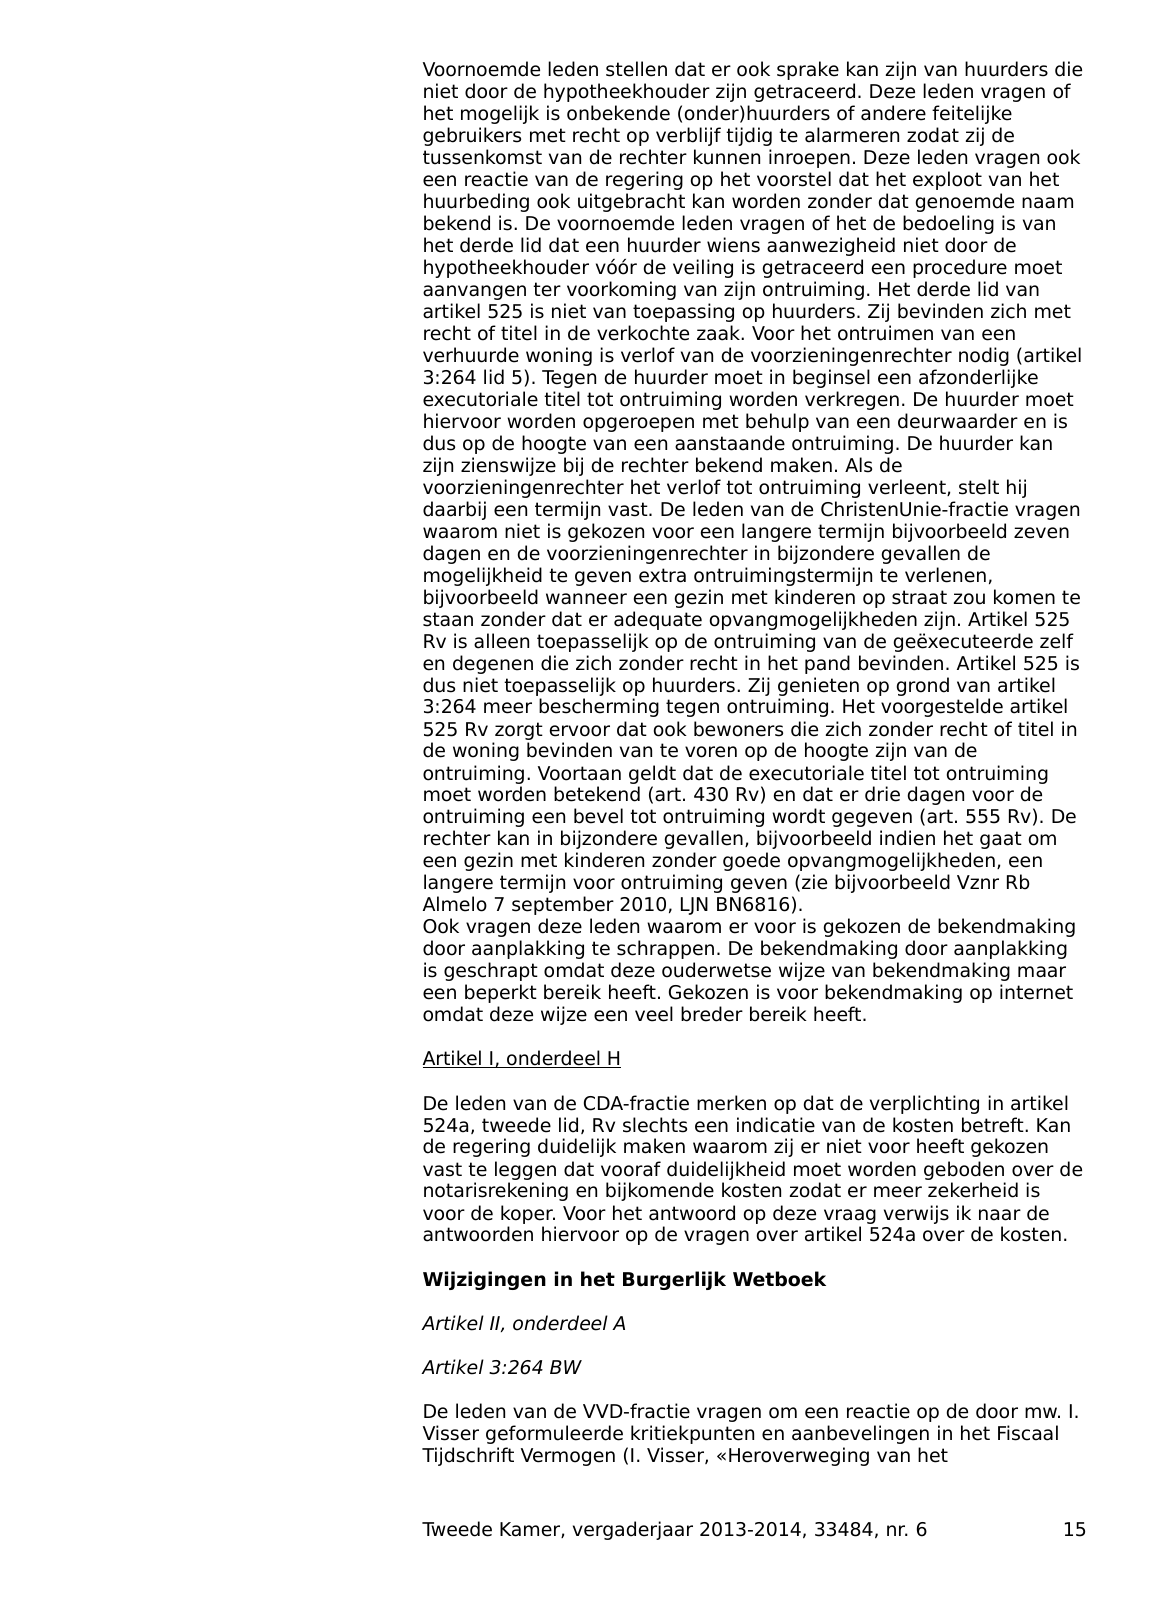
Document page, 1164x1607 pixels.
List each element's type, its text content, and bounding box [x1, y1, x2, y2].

subtitle Wijzigingen in het Burgerlijk Wetboek [422, 1268, 1087, 1291]
text De leden van de VVD-fractie vragen om een reactie op de door mw. I. Visser geformuleerde kritiekpunten en aanbevelingen in het Fiscaal Tijdschrift Vermogen (I. Visser, «Heroverweging van het [422, 1401, 1087, 1467]
text Voornoemde leden stellen dat er ook sprake kan zijn van huurders die niet door de hypotheekhouder zijn getraceerd. Deze leden vragen of het mogelijk is onbekende (onder)huurders of andere feitelijke gebruikers met recht op verblijf tijdig te alarmeren zodat zij de tussenkomst van de rechter kunnen inroepen. Deze leden vragen ook een reactie van de regering op het voorstel dat het exploot van het huurbeding ook uitgebracht kan worden zonder dat genoemde naam bekend is. De voornoemde leden vragen of het de bedoeling is van het derde lid dat een huurder wiens aanwezigheid niet door de hypotheekhouder vóór de veiling is getraceerd een procedure moet aanvangen ter voorkoming van zijn ontruiming. Het derde lid van artikel 525 is niet van toepassing op huurders. Zij bevinden zich met recht of titel in de verkochte zaak. Voor het ontruimen van een verhuurde woning is verlof van de voorzieningenrechter nodig (artikel 3:264 lid 5). Tegen de huurder moet in beginsel een afzonderlijke executoriale titel tot ontruiming worden verkregen. De huurder moet hiervoor worden opgeroepen met behulp van een deurwaarder en is dus op de hoogte van een aanstaande ontruiming. De huurder kan zijn zienswijze bij de rechter bekend maken. Als de voorzieningenrechter het verlof tot ontruiming verleent, stelt hij daarbij een termijn vast. De leden van de ChristenUnie-fractie vragen waarom niet is gekozen voor een langere termijn bijvoorbeeld zeven dagen en de voorzieningenrechter in bijzondere gevallen de mogelijkheid te geven extra ontruimingstermijn te verlenen, bijvoorbeeld wanneer een gezin met kinderen op straat zou komen te staan zonder dat er adequate opvangmogelijkheden zijn. Artikel 525 Rv is alleen toepasselijk op de ontruiming van de geëxecuteerde zelf en degenen die zich zonder recht in het pand bevinden. Artikel 525 is dus niet toepasselijk op huurders. Zij genieten op grond van artikel 3:264 meer bescherming tegen ontruiming. Het voorgestelde artikel 525 Rv zorgt ervoor dat ook bewoners die zich zonder recht of titel in de woning bevinden van te voren op de hoogte zijn van de ontruiming. Voortaan geldt dat de executoriale titel tot ontruiming moet worden betekend (art. 430 Rv) en dat er drie dagen voor de ontruiming een bevel tot ontruiming wordt gegeven (art. 555 Rv). De rechter kan in bijzondere gevallen, bijvoorbeeld indien het gaat om een gezin met kinderen zonder goede opvangmogelijkheden, een langere termijn voor ontruiming geven (zie bijvoorbeeld Vznr Rb Almelo 7 september 2010, LJN BN6816). [422, 59, 1087, 916]
subtitle Artikel II, onderdeel A [422, 1313, 1087, 1335]
subtitle Artikel I, onderdeel H [422, 1048, 1087, 1070]
subtitle Artikel 3:264 BW [422, 1357, 1087, 1379]
text Ook vragen deze leden waarom er voor is gekozen de bekendmaking door aanplakking te schrappen. De bekendmaking door aanplakking is geschrapt omdat deze ouderwetse wijze van bekendmaking maar een beperkt bereik heeft. Gekozen is voor bekendmaking op internet omdat deze wijze een veel breder bereik heeft. [422, 916, 1087, 1026]
text De leden van de CDA-fractie merken op dat de verplichting in artikel 524a, tweede lid, Rv slechts een indicatie van de kosten betreft. Kan de regering duidelijk maken waarom zij er niet voor heeft gekozen vast te leggen dat vooraf duidelijkheid moet worden geboden over de notarisrekening en bijkomende kosten zodat er meer zekerheid is voor de koper. Voor het antwoord op deze vraag verwijs ik naar de antwoorden hiervoor op de vragen over artikel 524a over de kosten. [422, 1092, 1087, 1246]
